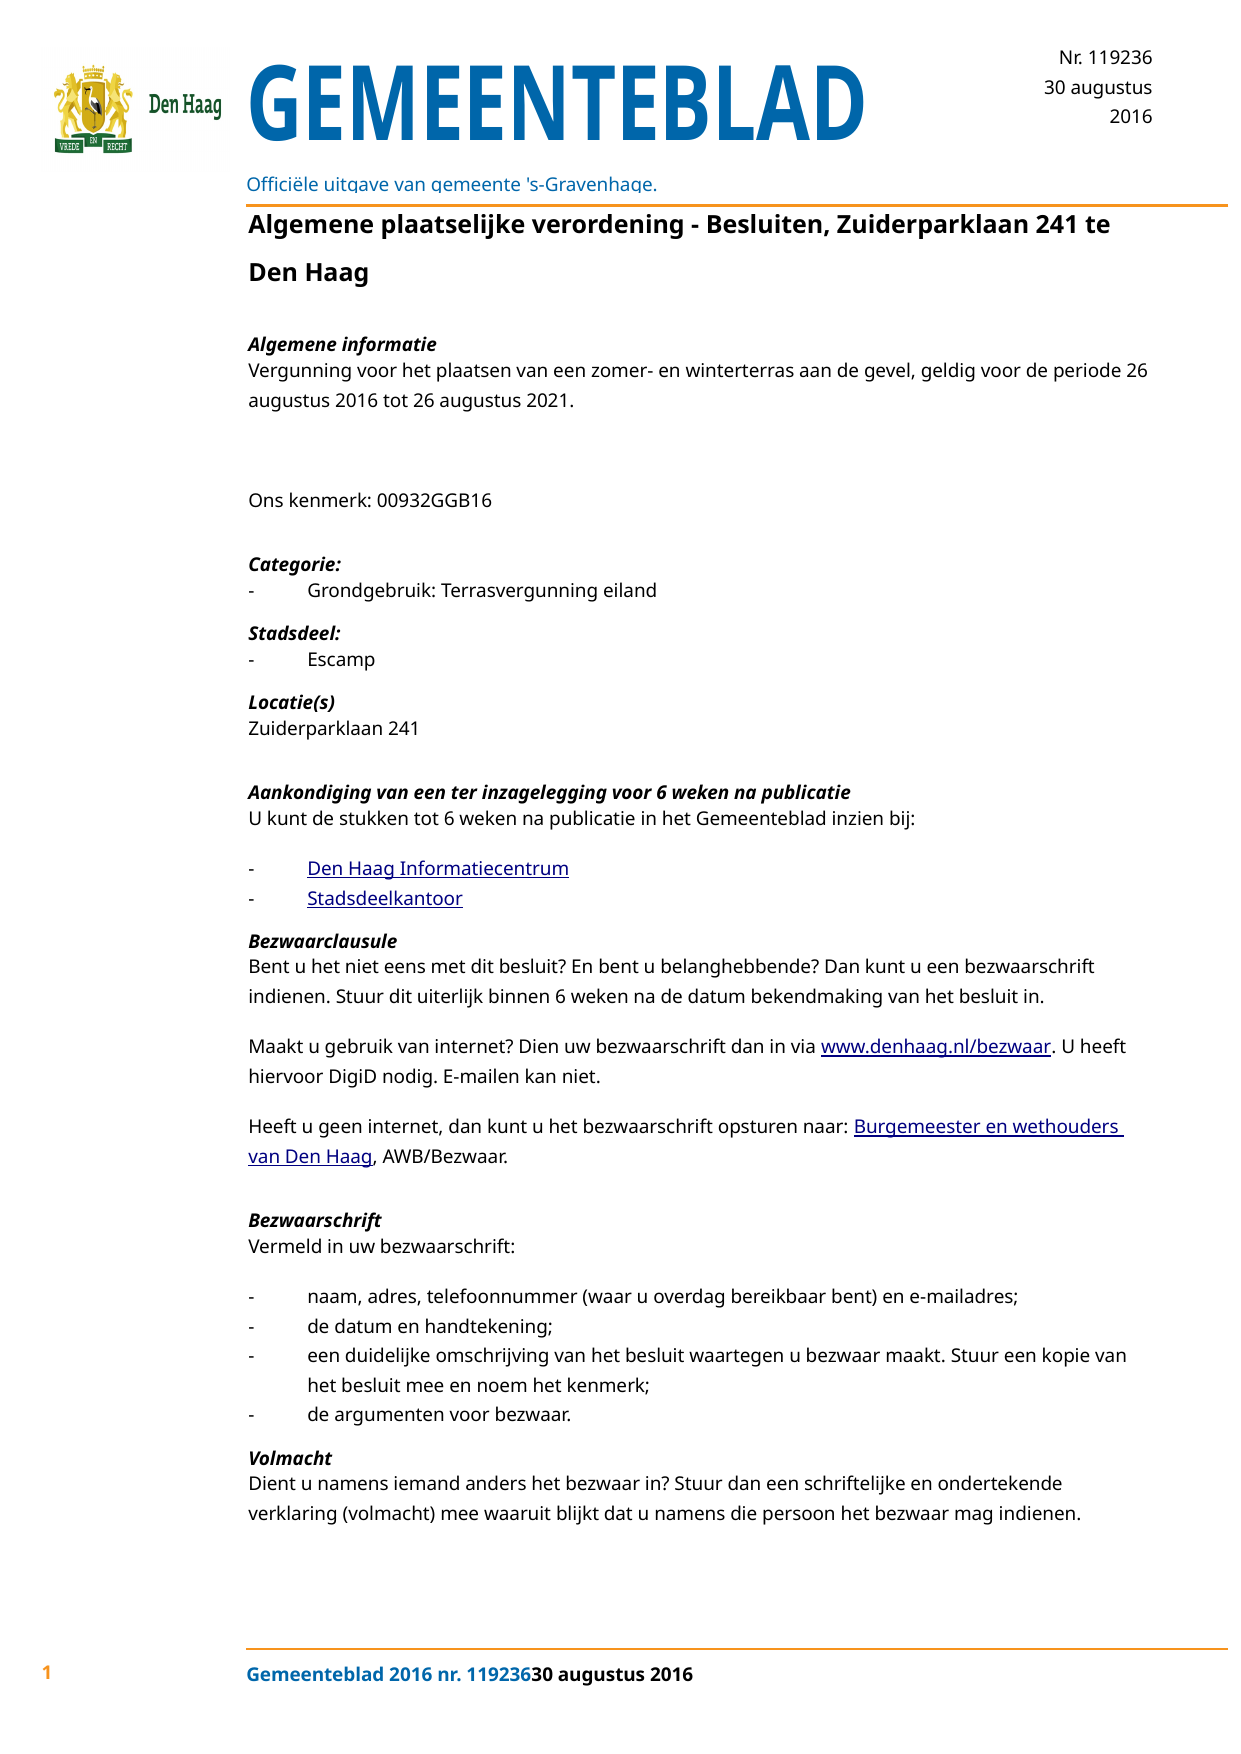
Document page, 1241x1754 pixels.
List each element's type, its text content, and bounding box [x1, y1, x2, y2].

text Dient u namens iemand anders het bezwaar in? Stuur dan een schriftelijke en ondertekende verklaring (volmacht) mee waaruit blijkt dat u namens die persoon het bezwaar mag indienen. [248, 1470, 1152, 1526]
text Algemene informatie [248, 331, 1152, 357]
text Vergunning voor het plaatsen van een zomer- en winterterras aan de gevel, geldig voor de periode 26 augustus 2016 tot 26 augustus 2021. [248, 357, 1152, 412]
text Bent u het niet eens met dit besluit? En bent u belanghebbende? Dan kunt u een bezwaarschrift indienen. Stuur dit uiterlijk binnen 6 weken na de datum bekendmaking van het besluit in. [248, 953, 1152, 1009]
text Algemene plaatselijke verordening - Besluiten, Zuiderparklaan 241 te Den Haag [248, 207, 1152, 288]
list de argumenten voor bezwaar. [248, 1402, 1152, 1427]
list Escamp [248, 646, 1152, 672]
text Vermeld in uw bezwaarschrift: [248, 1233, 1152, 1258]
text Zuiderparklaan 241 [248, 715, 1152, 741]
text U kunt de stukken tot 6 weken na publicatie in het Gemeenteblad inzien bij: [248, 805, 1152, 830]
list Grondgebruik: Terrasvergunning eiland [248, 577, 1152, 603]
text Maakt u gebruik van internet? Dien uw bezwaarschrift dan in via www.denhaag.nl/bezwaar. U heeft hiervoor DigiD nodig. E-mailen kan niet. [248, 1033, 1152, 1089]
text Categorie: [248, 552, 1152, 577]
text Volmacht [248, 1445, 1152, 1470]
picture [41, 47, 231, 172]
text Bezwaarschrift [248, 1207, 1152, 1233]
text Locatie(s) [248, 689, 1152, 715]
text Heeft u geen internet, dan kunt u het bezwaarschrift opsturen naar: Burgemeester en wethouders van Den Haag, AWB/Bezwaar. [248, 1113, 1152, 1169]
text Ons kenmerk: 00932GGB16 [248, 488, 1152, 513]
list Stadsdeelkantoor [248, 885, 1152, 910]
text Bezwaarclausule [248, 928, 1152, 953]
list de datum en handtekening; [248, 1313, 1152, 1338]
text Stadsdeel: [248, 620, 1152, 646]
text Aankondiging van een ter inzagelegging voor 6 weken na publicatie [248, 779, 1152, 805]
list naam, adres, telefoonnummer (waar u overdag bereikbaar bent) en e-mailadres; [248, 1283, 1152, 1309]
list Den Haag Informatiecentrum [248, 855, 1152, 881]
list een duidelijke omschrijving van het besluit waartegen u bezwaar maakt. Stuur een kopie van het besluit mee en noem het kenmerk; [248, 1342, 1152, 1398]
